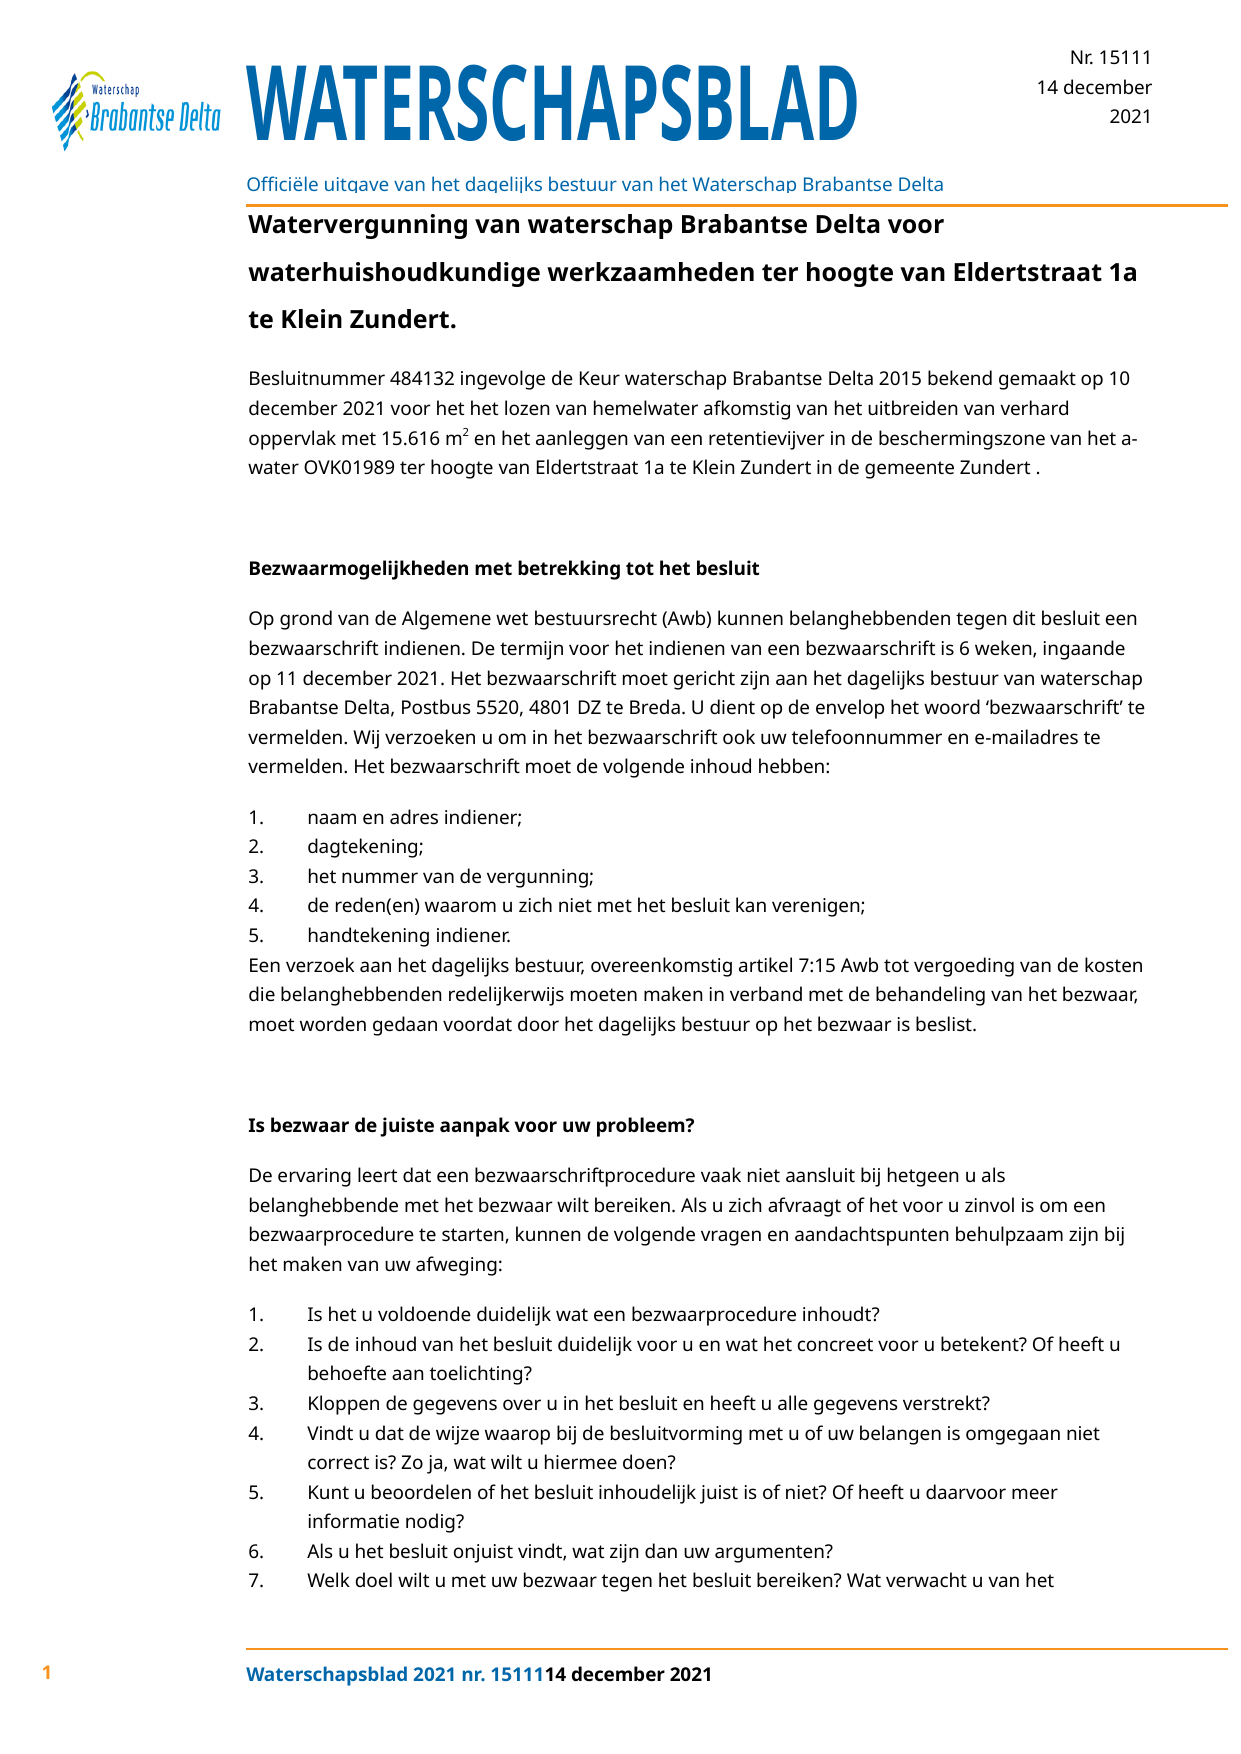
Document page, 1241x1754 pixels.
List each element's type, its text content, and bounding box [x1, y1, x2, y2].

list de reden(en) waarom u zich niet met het besluit kan verenigen; [248, 893, 1152, 918]
list Welk doel wilt u met uw bezwaar tegen het besluit bereiken? Wat verwacht u van het [248, 1568, 1152, 1593]
text Is bezwaar de juiste aanpak voor uw probleem? [248, 1112, 1152, 1137]
text Een verzoek aan het dagelijks bestuur, overeenkomstig artikel 7:15 Awb tot vergoeding van de kosten die belanghebbenden redelijkerwijs moeten maken in verband met de behandeling van het bezwaar, moet worden gedaan voordat door het dagelijks bestuur op het bezwaar is beslist. [248, 952, 1152, 1037]
list Als u het besluit onjuist vindt, wat zijn dan uw argumenten? [248, 1538, 1152, 1564]
list handtekening indiener. [248, 922, 1152, 948]
text Besluitnummer 484132 ingevolge de Keur waterschap Brabantse Delta 2015 bekend gemaakt op 10 december 2021 voor het het lozen van hemelwater afkomstig van het uitbreiden van verhard oppervlak met 15.616 m2 en het aanleggen van een retentievijver in de beschermingszone van het a-water OVK01989 ter hoogte van Eldertstraat 1a te Klein Zundert in de gemeente Zundert . [248, 366, 1152, 480]
list Kloppen de gegevens over u in het besluit en heeft u alle gegevens verstrekt? [248, 1390, 1152, 1416]
text Bezwaarmogelijkheden met betrekking tot het besluit [248, 555, 1152, 581]
text Op grond van de Algemene wet bestuursrecht (Awb) kunnen belanghebbenden tegen dit besluit een bezwaarschrift indienen. De termijn voor het indienen van een bezwaarschrift is 6 weken, ingaande op 11 december 2021. Het bezwaarschrift moet gericht zijn aan het dagelijks bestuur van waterschap Brabantse Delta, Postbus 5520, 4801 DZ te Breda. U dient op de envelop het woord ‘bezwaarschrift’ te vermelden. Wij verzoeken u om in het bezwaarschrift ook uw telefoonnummer en e‑mailadres te vermelden. Het bezwaarschrift moet de volgende inhoud hebben: [248, 606, 1152, 779]
text Watervergunning van waterschap Brabantse Delta voor waterhuishoudkundige werkzaamheden ter hoogte van Eldertstraat 1a te Klein Zundert. [248, 207, 1152, 336]
list Is de inhoud van het besluit duidelijk voor u en wat het concreet voor u betekent? Of heeft u behoefte aan toelichting? [248, 1331, 1152, 1386]
list Is het u voldoende duidelijk wat een bezwaarprocedure inhoudt? [248, 1301, 1152, 1327]
list naam en adres indiener; [248, 804, 1152, 829]
text De ervaring leert dat een bezwaarschriftprocedure vaak niet aansluit bij hetgeen u als belanghebbende met het bezwaar wilt bereiken. Als u zich afvraagt of het voor u zinvol is om een bezwaarprocedure te starten, kunnen de volgende vragen en aandachtspunten behulpzaam zijn bij het maken van uw afweging: [248, 1162, 1152, 1277]
list Vindt u dat de wijze waarop bij de besluitvorming met u of uw belangen is omgegaan niet correct is? Zo ja, wat wilt u hiermee doen? [248, 1420, 1152, 1475]
list Kunt u beoordelen of het besluit inhoudelijk juist is of niet? Of heeft u daarvoor meer informatie nodig? [248, 1479, 1152, 1534]
list het nummer van de vergunning; [248, 863, 1152, 889]
list dagtekening; [248, 833, 1152, 859]
picture [41, 47, 231, 172]
